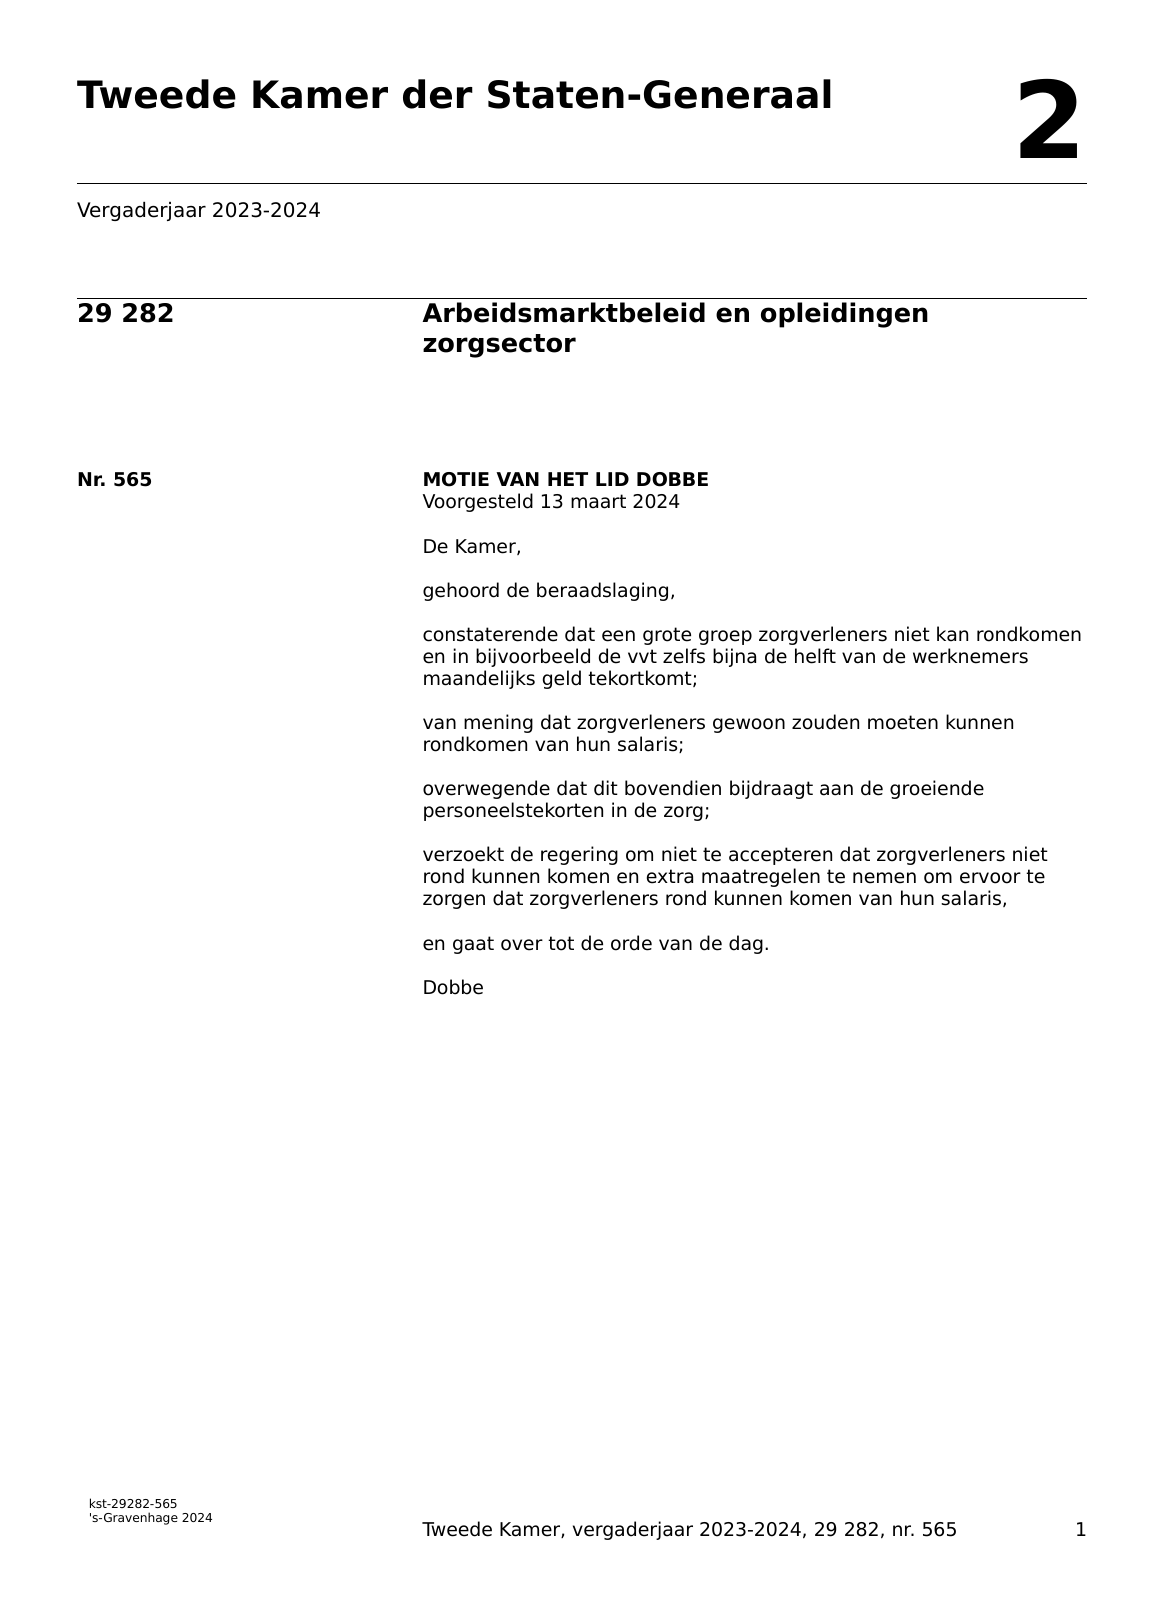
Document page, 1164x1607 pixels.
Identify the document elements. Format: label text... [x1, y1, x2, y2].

text kst-29282-565 [88, 1497, 323, 1511]
subtitle 29 282 Arbeidsmarktbeleid en opleidingen zorgsector [77, 299, 1087, 358]
text en gaat over tot de orde van de dag. [422, 932, 1087, 954]
text De Kamer, [422, 536, 1087, 557]
table_cell Vergaderjaar 2023-2024 [77, 184, 1087, 298]
text Voorgesteld 13 maart 2024 [422, 491, 1087, 513]
table_header Tweede Kamer der Staten-Generaal [77, 59, 886, 183]
text 's-Gravenhage 2024 [88, 1511, 323, 1525]
text Dobbe [422, 977, 1087, 998]
text gehoord de beraadslaging, [422, 580, 1087, 602]
table_header 2 [886, 59, 1087, 183]
text constaterende dat een grote groep zorgverleners niet kan rondkomen en in bijvoorbeeld de vvt zelfs bijna de helft van de werknemers maandelijks geld tekortkomt; [422, 624, 1087, 690]
text verzoekt de regering om niet te accepteren dat zorgverleners niet rond kunnen komen en extra maatregelen te nemen om ervoor te zorgen dat zorgverleners rond kunnen komen van hun salaris, [422, 844, 1087, 910]
text overwegende dat dit bovendien bijdraagt aan de groeiende personeelstekorten in de zorg; [422, 778, 1087, 822]
subtitle Nr. 565 MOTIE VAN HET LID DOBBE [77, 469, 1087, 491]
text van mening dat zorgverleners gewoon zouden moeten kunnen rondkomen van hun salaris; [422, 712, 1087, 756]
